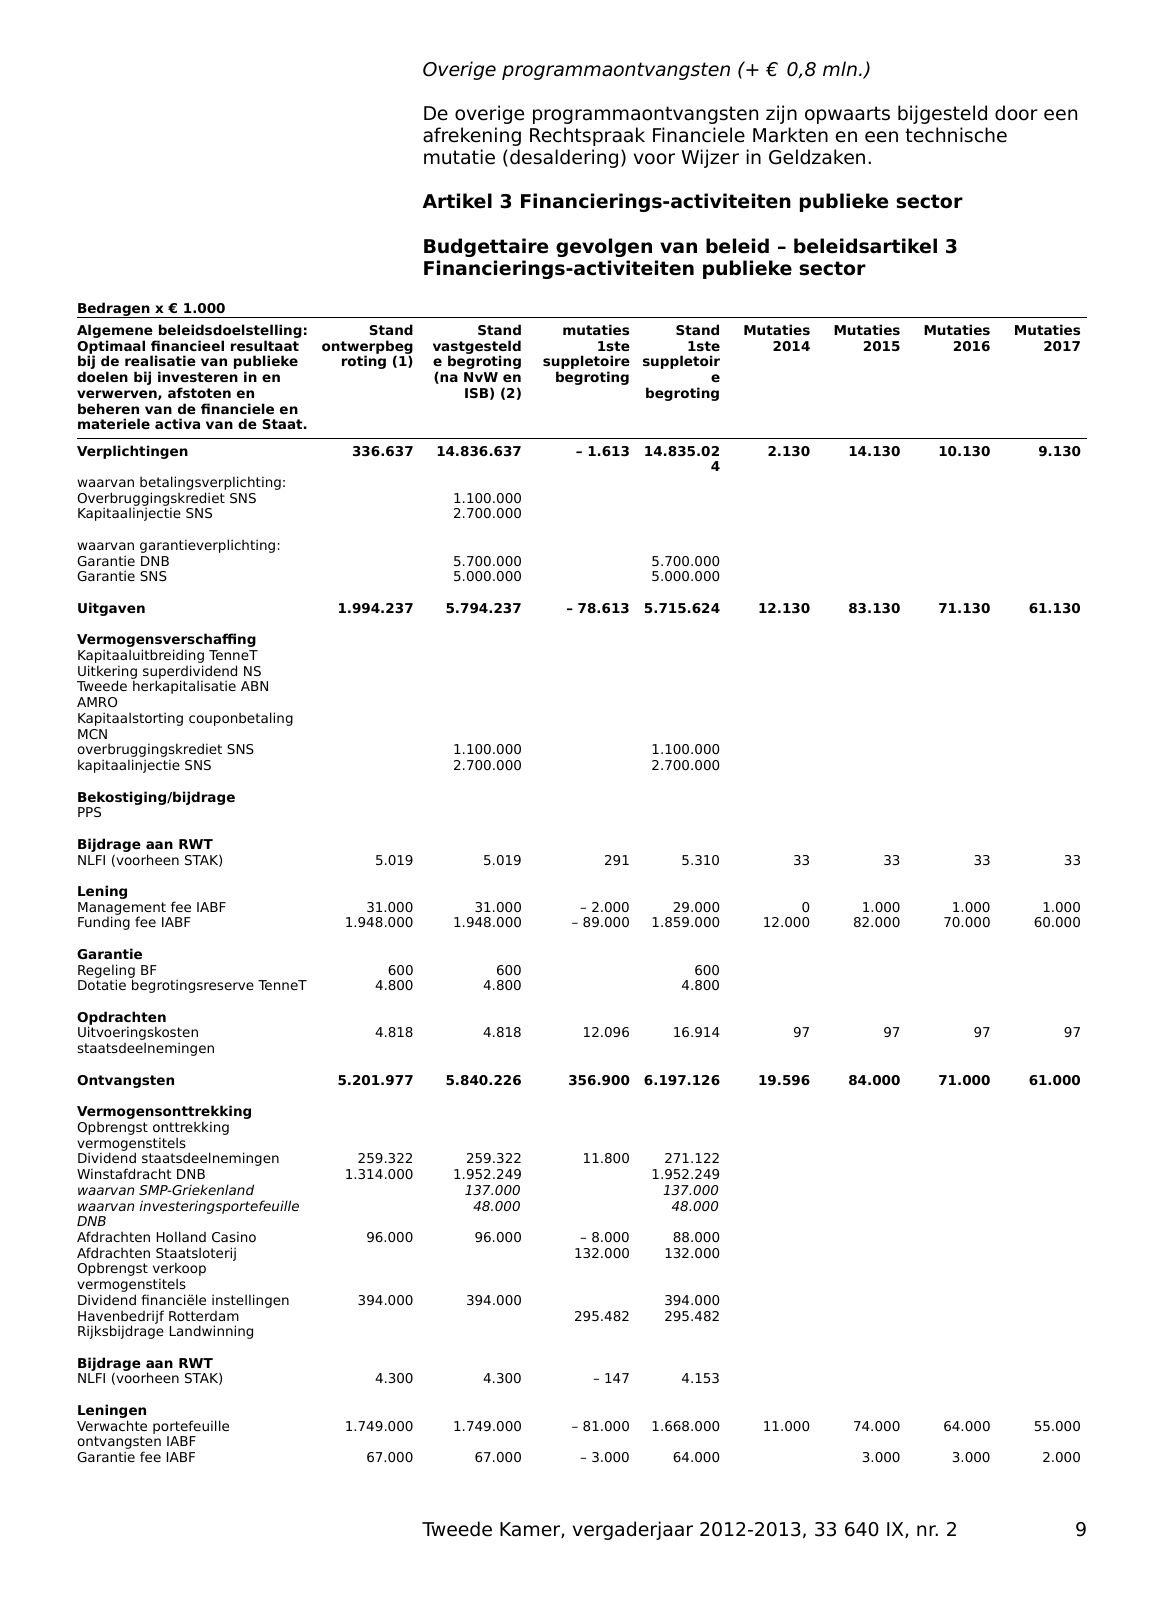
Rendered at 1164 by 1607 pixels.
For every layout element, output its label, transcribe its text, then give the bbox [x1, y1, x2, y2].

table_cell 29.000 [636, 900, 726, 915]
table_cell [816, 522, 906, 538]
table_cell 16.914 [636, 1025, 726, 1057]
table_cell [311, 1246, 419, 1261]
table_cell [419, 1403, 527, 1418]
table_cell – 8.000 [528, 1230, 636, 1246]
table_cell [906, 789, 996, 805]
table_cell [419, 1088, 527, 1104]
table_cell [906, 837, 996, 852]
table_cell [311, 1356, 419, 1371]
table_cell [419, 1261, 527, 1293]
table_cell [816, 616, 906, 632]
table_cell [419, 1104, 527, 1120]
table_cell [636, 664, 726, 679]
table_cell [726, 742, 816, 758]
table_cell [636, 648, 726, 663]
table_cell [528, 632, 636, 648]
table_cell – 1.613 [528, 439, 636, 475]
table_cell 1.314.000 [311, 1167, 419, 1183]
table_cell 2.700.000 [636, 758, 726, 774]
table_cell [906, 978, 996, 994]
table_cell [906, 742, 996, 758]
table_cell Leningen [77, 1403, 311, 1418]
table_cell [636, 538, 726, 553]
table_cell [636, 821, 726, 837]
table_cell 48.000 [419, 1198, 527, 1230]
table_cell [816, 931, 906, 947]
table_cell [528, 1167, 636, 1183]
table_cell [996, 1246, 1087, 1261]
table_cell 394.000 [311, 1293, 419, 1308]
table_cell 2.700.000 [419, 758, 527, 774]
table_cell [726, 805, 816, 821]
table_cell 4.300 [419, 1371, 527, 1387]
table_cell waarvan SMP-Griekenland [77, 1183, 311, 1198]
table_cell [996, 1120, 1087, 1151]
table_cell 1.668.000 [636, 1419, 726, 1450]
table_cell [528, 1403, 636, 1418]
table_cell [528, 978, 636, 994]
table_cell [816, 994, 906, 1009]
table_cell 64.000 [906, 1419, 996, 1450]
table_cell 394.000 [419, 1293, 527, 1308]
table_cell [311, 805, 419, 821]
table_cell 3.000 [816, 1450, 906, 1466]
table_cell 1.994.237 [311, 601, 419, 616]
table_cell [419, 585, 527, 601]
table_cell [726, 868, 816, 884]
table_cell [996, 569, 1087, 585]
table_cell 74.000 [816, 1419, 906, 1450]
table_cell [419, 884, 527, 899]
table_cell [636, 805, 726, 821]
table_cell [528, 742, 636, 758]
table_cell [528, 585, 636, 601]
table_cell Opbrengst onttrekking vermogenstitels [77, 1120, 311, 1151]
table_cell [906, 1309, 996, 1340]
table_cell Mutaties 2015 [816, 318, 906, 438]
table_cell [311, 554, 419, 569]
table_cell Bekostiging/bijdrage [77, 789, 311, 805]
table_cell [419, 1120, 527, 1151]
table_cell [77, 1057, 311, 1072]
table_cell [906, 947, 996, 962]
table_cell [419, 1010, 527, 1025]
table_cell Ontvangsten [77, 1073, 311, 1088]
table_cell 137.000 [419, 1183, 527, 1198]
table_cell Tweede herkapitalisatie ABN AMRO [77, 679, 311, 711]
table_cell [726, 837, 816, 852]
table_cell 0 [726, 900, 816, 915]
table_cell [311, 632, 419, 648]
table_cell [906, 1387, 996, 1403]
table_cell 97 [996, 1025, 1087, 1057]
table_cell [816, 1261, 906, 1293]
table_cell [996, 963, 1087, 978]
table_cell [311, 789, 419, 805]
table_cell [528, 1104, 636, 1120]
table_cell [816, 789, 906, 805]
table_cell 600 [419, 963, 527, 978]
table_cell [906, 1151, 996, 1167]
table_cell 600 [636, 963, 726, 978]
table_cell Afdrachten Holland Casino [77, 1230, 311, 1246]
table_cell 10.130 [906, 439, 996, 475]
table_cell [726, 963, 816, 978]
table_cell Dividend financiële instellingen [77, 1293, 311, 1308]
table_cell Afdrachten Staatsloterij [77, 1246, 311, 1261]
table_cell [816, 554, 906, 569]
table_cell [816, 837, 906, 852]
table_cell [726, 585, 816, 601]
table_cell [906, 1104, 996, 1120]
table_cell [528, 931, 636, 947]
table_cell [636, 522, 726, 538]
table_cell [726, 1151, 816, 1167]
table_cell [996, 522, 1087, 538]
table_cell [311, 1010, 419, 1025]
table_cell [77, 774, 311, 789]
table_cell [726, 569, 816, 585]
table_cell [528, 491, 636, 506]
table_cell 33 [726, 852, 816, 868]
table_cell [816, 1387, 906, 1403]
table_cell [77, 868, 311, 884]
table_cell [311, 868, 419, 884]
table_cell [996, 711, 1087, 742]
table_cell [816, 1371, 906, 1387]
table_cell 1.100.000 [636, 742, 726, 758]
table_cell [906, 554, 996, 569]
table_cell Stand 1ste suppletoire begroting [636, 318, 726, 438]
table_cell [996, 632, 1087, 648]
table_cell 1.749.000 [419, 1419, 527, 1450]
table_cell [311, 491, 419, 506]
table_cell 1.948.000 [419, 915, 527, 931]
table_cell [906, 805, 996, 821]
table_cell 14.835.024 [636, 439, 726, 475]
table_cell [636, 994, 726, 1009]
table_cell Overbruggingskrediet SNS [77, 491, 311, 506]
table_cell [311, 1120, 419, 1151]
table_cell Havenbedrijf Rotterdam Rijksbijdrage Landwinning [77, 1309, 311, 1340]
table_cell [726, 1230, 816, 1246]
table_cell [636, 884, 726, 899]
table_cell 1.000 [816, 900, 906, 915]
table_cell [528, 805, 636, 821]
table_cell Funding fee IABF [77, 915, 311, 931]
table_cell [528, 711, 636, 742]
table_cell 96.000 [419, 1230, 527, 1246]
table_cell [311, 538, 419, 553]
table_cell [726, 1261, 816, 1293]
table_cell [726, 1246, 816, 1261]
table_cell [906, 1183, 996, 1198]
table_cell 97 [816, 1025, 906, 1057]
table_cell [726, 554, 816, 569]
table_cell Vermogensverschaffing [77, 632, 311, 648]
table_cell Uitgaven [77, 601, 311, 616]
table_cell [996, 1293, 1087, 1308]
table_cell [311, 1183, 419, 1198]
table_cell 2.130 [726, 439, 816, 475]
table_cell Garantie SNS [77, 569, 311, 585]
table_cell [419, 789, 527, 805]
table_cell [636, 1387, 726, 1403]
table_cell Uitkering superdividend NS [77, 664, 311, 679]
table_cell [726, 491, 816, 506]
table_cell [311, 1309, 419, 1340]
table_cell [906, 632, 996, 648]
table_cell NLFI (voorheen STAK) [77, 852, 311, 868]
table_cell 11.000 [726, 1419, 816, 1450]
table_cell [816, 1167, 906, 1183]
table_cell [906, 1198, 996, 1230]
table_cell [636, 632, 726, 648]
table_cell [996, 475, 1087, 491]
table_cell 64.000 [636, 1450, 726, 1466]
table_cell 48.000 [636, 1198, 726, 1230]
table_cell [726, 679, 816, 711]
table_cell [996, 931, 1087, 947]
table_cell – 3.000 [528, 1450, 636, 1466]
table_cell [77, 821, 311, 837]
table_cell Lening [77, 884, 311, 899]
table_cell [528, 758, 636, 774]
table_cell [726, 632, 816, 648]
table_cell [726, 774, 816, 789]
table_cell Stand ontwerpbegroting (1) [311, 318, 419, 438]
table_cell [906, 1246, 996, 1261]
table_cell [726, 1340, 816, 1356]
table_cell [726, 758, 816, 774]
table_cell [419, 821, 527, 837]
table_cell [726, 475, 816, 491]
table_cell [726, 1183, 816, 1198]
table_cell [996, 1356, 1087, 1371]
table_cell [906, 1340, 996, 1356]
table_cell [906, 1371, 996, 1387]
table_cell 1.952.249 [419, 1167, 527, 1183]
table_cell [419, 538, 527, 553]
table_cell 67.000 [419, 1450, 527, 1466]
table_cell [311, 664, 419, 679]
table_cell 336.637 [311, 439, 419, 475]
table_cell [311, 475, 419, 491]
table_cell [528, 1010, 636, 1025]
table_cell [816, 1293, 906, 1308]
table_cell [311, 931, 419, 947]
table_cell [311, 884, 419, 899]
table_cell [311, 994, 419, 1009]
table_cell [77, 994, 311, 1009]
table_cell [528, 1198, 636, 1230]
table_cell Mutaties 2017 [996, 318, 1087, 438]
table_cell [906, 994, 996, 1009]
table_cell [906, 1403, 996, 1418]
table_cell [996, 1057, 1087, 1072]
table_cell [996, 994, 1087, 1009]
table_cell [528, 1387, 636, 1403]
table_cell [77, 1387, 311, 1403]
table_cell [726, 1293, 816, 1308]
table_cell 5.000.000 [419, 569, 527, 585]
table_cell Regeling BF [77, 963, 311, 978]
table_cell 4.800 [419, 978, 527, 994]
table_cell 33 [906, 852, 996, 868]
table_cell 5.310 [636, 852, 726, 868]
table_cell [906, 1167, 996, 1183]
table_cell [906, 711, 996, 742]
table_cell [726, 1167, 816, 1183]
table_cell 83.130 [816, 601, 906, 616]
table_cell [726, 994, 816, 1009]
table_cell 19.596 [726, 1073, 816, 1088]
table_cell [906, 664, 996, 679]
table_cell 5.700.000 [636, 554, 726, 569]
table_cell [816, 1183, 906, 1198]
table_cell [311, 585, 419, 601]
table_cell Vermogensonttrekking [77, 1104, 311, 1120]
table_cell [636, 837, 726, 852]
table_cell [996, 947, 1087, 962]
table_cell 97 [726, 1025, 816, 1057]
table_cell [996, 679, 1087, 711]
table_cell [906, 774, 996, 789]
table_cell 291 [528, 852, 636, 868]
table_cell [996, 1151, 1087, 1167]
table_cell [816, 1088, 906, 1104]
table_cell [636, 774, 726, 789]
table_cell [419, 711, 527, 742]
table_cell [528, 1293, 636, 1308]
table_cell 1.948.000 [311, 915, 419, 931]
table_cell Bijdrage aan RWT [77, 837, 311, 852]
table_cell [816, 711, 906, 742]
table_cell [816, 1403, 906, 1418]
table_cell [816, 538, 906, 553]
table_cell 33 [996, 852, 1087, 868]
table_cell [996, 1198, 1087, 1230]
table_cell Stand vastgestelde begroting (na NvW en ISB) (2) [419, 318, 527, 438]
table_cell [528, 947, 636, 962]
table_cell 295.482 [528, 1309, 636, 1340]
table_cell 1.749.000 [311, 1419, 419, 1450]
table_cell [996, 742, 1087, 758]
table_cell PPS [77, 805, 311, 821]
table_cell 61.130 [996, 601, 1087, 616]
table_cell 137.000 [636, 1183, 726, 1198]
table_cell [636, 1104, 726, 1120]
table_cell 2.700.000 [419, 506, 527, 522]
table_cell [996, 554, 1087, 569]
table_cell [816, 569, 906, 585]
table_cell [726, 616, 816, 632]
table_cell 9.130 [996, 439, 1087, 475]
table_cell [528, 679, 636, 711]
table_cell [311, 1104, 419, 1120]
table_cell [996, 616, 1087, 632]
table_cell [726, 1450, 816, 1466]
table_cell [726, 522, 816, 538]
table_cell 14.130 [816, 439, 906, 475]
table_cell [906, 585, 996, 601]
table_cell 132.000 [636, 1246, 726, 1261]
table_cell Dividend staatsdeelnemingen [77, 1151, 311, 1167]
table_cell [311, 774, 419, 789]
table_cell [419, 632, 527, 648]
table_cell [528, 475, 636, 491]
table_cell [726, 1403, 816, 1418]
table_cell Verplichtingen [77, 439, 311, 475]
table_cell [528, 648, 636, 663]
table_cell [816, 805, 906, 821]
table_cell [311, 821, 419, 837]
table_cell [906, 679, 996, 711]
table_cell [816, 679, 906, 711]
table_cell [311, 679, 419, 711]
table_cell Opbrengst verkoop vermogenstitels [77, 1261, 311, 1293]
table_cell [636, 947, 726, 962]
table_cell [996, 1183, 1087, 1198]
table_cell 67.000 [311, 1450, 419, 1466]
table_cell Verwachte portefeuille ontvangsten IABF [77, 1419, 311, 1450]
table_cell [636, 868, 726, 884]
table_cell 4.818 [419, 1025, 527, 1057]
table_cell [906, 1057, 996, 1072]
table_cell [528, 789, 636, 805]
table_cell [419, 616, 527, 632]
table_cell – 2.000 [528, 900, 636, 915]
table_cell [996, 978, 1087, 994]
table_cell [419, 1356, 527, 1371]
table_cell [311, 1261, 419, 1293]
table_cell [528, 554, 636, 569]
table_cell [906, 1230, 996, 1246]
table_cell [816, 774, 906, 789]
table_cell [996, 1167, 1087, 1183]
table_cell – 81.000 [528, 1419, 636, 1450]
table_cell 14.836.637 [419, 439, 527, 475]
table_cell Management fee IABF [77, 900, 311, 915]
table_cell [528, 1057, 636, 1072]
table_cell [996, 1387, 1087, 1403]
table_cell 6.197.126 [636, 1073, 726, 1088]
table_cell 70.000 [906, 915, 996, 931]
table_cell [528, 664, 636, 679]
table_cell [636, 1403, 726, 1418]
table_cell 5.000.000 [636, 569, 726, 585]
table_cell [636, 585, 726, 601]
table_cell [996, 664, 1087, 679]
table_cell 259.322 [419, 1151, 527, 1167]
table_cell [636, 679, 726, 711]
table_cell Kapitaalinjectie SNS [77, 506, 311, 522]
table_cell [816, 884, 906, 899]
table_cell [726, 664, 816, 679]
table_cell [636, 789, 726, 805]
table_cell [726, 1356, 816, 1371]
table_cell [726, 931, 816, 947]
table_cell [528, 884, 636, 899]
table_cell [419, 931, 527, 947]
table_cell [419, 994, 527, 1009]
table_cell [996, 491, 1087, 506]
table_cell [906, 1120, 996, 1151]
table_cell [419, 837, 527, 852]
table_cell [816, 632, 906, 648]
table_cell [996, 837, 1087, 852]
table_cell Mutaties 2016 [906, 318, 996, 438]
table_cell [816, 1057, 906, 1072]
table_cell [996, 1104, 1087, 1120]
table_cell Dotatie begrotingsreserve TenneT [77, 978, 311, 994]
table_cell Bijdrage aan RWT [77, 1356, 311, 1371]
table_cell [996, 758, 1087, 774]
table_cell 5.840.226 [419, 1073, 527, 1088]
table_cell 1.859.000 [636, 915, 726, 931]
table_cell [528, 569, 636, 585]
table_cell [77, 616, 311, 632]
table_cell [311, 1057, 419, 1072]
table_cell 5.715.624 [636, 601, 726, 616]
table_cell [636, 491, 726, 506]
table_cell 5.201.977 [311, 1073, 419, 1088]
table_cell [816, 1151, 906, 1167]
table_cell [419, 679, 527, 711]
table_cell 295.482 [636, 1309, 726, 1340]
table_cell [816, 491, 906, 506]
table_cell [726, 1010, 816, 1025]
table_cell [528, 1356, 636, 1371]
table_cell Opdrachten [77, 1010, 311, 1025]
table_cell [528, 1340, 636, 1356]
table_cell [816, 475, 906, 491]
table_cell [419, 664, 527, 679]
table_cell [726, 978, 816, 994]
table_cell [726, 789, 816, 805]
table_cell [528, 994, 636, 1009]
table_cell [906, 884, 996, 899]
table_cell 4.153 [636, 1371, 726, 1387]
table_cell 97 [906, 1025, 996, 1057]
table_cell [906, 491, 996, 506]
table_cell [906, 758, 996, 774]
table_cell [906, 1088, 996, 1104]
table_cell [906, 931, 996, 947]
table_cell 1.000 [996, 900, 1087, 915]
table_cell [816, 1246, 906, 1261]
table_cell [726, 1057, 816, 1072]
table_cell [726, 1371, 816, 1387]
table_cell [419, 1057, 527, 1072]
table_cell [906, 506, 996, 522]
table_cell – 147 [528, 1371, 636, 1387]
table_cell [906, 475, 996, 491]
table_cell [726, 1088, 816, 1104]
table_cell [816, 1120, 906, 1151]
table_cell [528, 963, 636, 978]
table_cell Kapitaalstorting couponbetaling MCN [77, 711, 311, 742]
table_cell 61.000 [996, 1073, 1087, 1088]
table_cell [726, 821, 816, 837]
table_cell [726, 648, 816, 663]
table_cell [636, 616, 726, 632]
table_cell [996, 1340, 1087, 1356]
table_cell [311, 648, 419, 663]
table_cell [311, 1088, 419, 1104]
table_cell [528, 616, 636, 632]
table_cell [816, 648, 906, 663]
table_cell 60.000 [996, 915, 1087, 931]
table_cell [419, 475, 527, 491]
table_cell 12.130 [726, 601, 816, 616]
table_cell [528, 821, 636, 837]
table_cell [816, 1340, 906, 1356]
table_cell [726, 884, 816, 899]
table_cell [311, 758, 419, 774]
table_cell 5.794.237 [419, 601, 527, 616]
table_cell [906, 522, 996, 538]
table_cell 88.000 [636, 1230, 726, 1246]
table_cell [906, 1293, 996, 1308]
table_cell [528, 1183, 636, 1198]
table_cell [528, 522, 636, 538]
table_cell [906, 1356, 996, 1371]
table_cell waarvan betalingsverplichting: [77, 475, 311, 491]
table_cell [419, 648, 527, 663]
table_cell 71.130 [906, 601, 996, 616]
table_cell [996, 1261, 1087, 1293]
table_cell [77, 931, 311, 947]
table_cell [311, 522, 419, 538]
table_cell [816, 1356, 906, 1371]
table_cell [419, 522, 527, 538]
table_cell [996, 1403, 1087, 1418]
table_cell [636, 1057, 726, 1072]
table_cell [996, 1230, 1087, 1246]
table_cell [726, 1387, 816, 1403]
table_cell 55.000 [996, 1419, 1087, 1450]
table_cell 31.000 [311, 900, 419, 915]
table_cell 31.000 [419, 900, 527, 915]
table_cell [906, 616, 996, 632]
table_cell [419, 1309, 527, 1340]
table_cell [528, 506, 636, 522]
table_cell 4.800 [311, 978, 419, 994]
table_cell [906, 821, 996, 837]
table_cell 5.700.000 [419, 554, 527, 569]
table_cell [816, 585, 906, 601]
table_cell [816, 1198, 906, 1230]
table_cell [816, 664, 906, 679]
table_cell Garantie [77, 947, 311, 962]
table_cell 4.818 [311, 1025, 419, 1057]
table_cell [419, 1387, 527, 1403]
table_cell [311, 742, 419, 758]
table_cell [419, 774, 527, 789]
table_cell Kapitaaluitbreiding TenneT [77, 648, 311, 663]
table_cell [816, 506, 906, 522]
table_cell [528, 837, 636, 852]
table_cell [311, 1403, 419, 1418]
table_cell [528, 1261, 636, 1293]
table_cell [726, 1120, 816, 1151]
table_cell waarvan investeringsportefeuille DNB [77, 1198, 311, 1230]
table_cell [636, 506, 726, 522]
table_cell [726, 538, 816, 553]
table_cell [906, 648, 996, 663]
table_cell 82.000 [816, 915, 906, 931]
table_cell [311, 1387, 419, 1403]
table_cell [906, 538, 996, 553]
table_cell [996, 648, 1087, 663]
table_cell 1.952.249 [636, 1167, 726, 1183]
table_cell [906, 569, 996, 585]
table_cell [77, 522, 311, 538]
table_cell 3.000 [906, 1450, 996, 1466]
table_cell 12.096 [528, 1025, 636, 1057]
table_cell [311, 1340, 419, 1356]
subtitle Artikel 3 Financierings-activiteiten publieke sector [422, 191, 1087, 213]
table_cell 600 [311, 963, 419, 978]
table_cell 259.322 [311, 1151, 419, 1167]
table_cell [726, 1104, 816, 1120]
table_cell 394.000 [636, 1293, 726, 1308]
table_cell [996, 1010, 1087, 1025]
table_cell [311, 616, 419, 632]
table_cell 12.000 [726, 915, 816, 931]
table_cell [816, 978, 906, 994]
table_cell [311, 947, 419, 962]
table_cell [906, 1261, 996, 1293]
table_cell 71.000 [906, 1073, 996, 1088]
table_cell Mutaties 2014 [726, 318, 816, 438]
table_cell [996, 884, 1087, 899]
table_cell [636, 1088, 726, 1104]
table_cell 5.019 [419, 852, 527, 868]
table_cell [419, 1246, 527, 1261]
table_cell [636, 1356, 726, 1371]
table_cell [816, 1309, 906, 1340]
table_cell 1.100.000 [419, 491, 527, 506]
table_cell [816, 1010, 906, 1025]
table_cell [636, 1010, 726, 1025]
table_cell 271.122 [636, 1151, 726, 1167]
table_cell [726, 1198, 816, 1230]
table_cell 2.000 [996, 1450, 1087, 1466]
table_cell 1.100.000 [419, 742, 527, 758]
table_cell Algemene beleidsdoelstelling: Optimaal financieel resultaat bij de realisatie van publieke doelen bij investeren in en verwerven, afstoten en beheren van de financiele en materiele activa van de Staat. [77, 318, 311, 438]
table_cell [311, 837, 419, 852]
table_cell [726, 506, 816, 522]
table_cell [726, 711, 816, 742]
table_cell [816, 742, 906, 758]
table_cell [528, 868, 636, 884]
table_cell kapitaalinjectie SNS [77, 758, 311, 774]
table_cell Uitvoeringskosten staatsdeelnemingen [77, 1025, 311, 1057]
table_cell overbruggingskrediet SNS [77, 742, 311, 758]
table_cell [816, 963, 906, 978]
table_cell [636, 1120, 726, 1151]
table_cell waarvan garantieverplichting: [77, 538, 311, 553]
table_cell [636, 475, 726, 491]
table_cell [311, 569, 419, 585]
table_cell [636, 1261, 726, 1293]
text De overige programmaontvangsten zijn opwaarts bijgesteld door een afrekening Rechtspraak Financiele Markten en een technische mutatie (desaldering) voor Wijzer in Geldzaken. [422, 103, 1087, 169]
table_cell [419, 805, 527, 821]
table_cell [528, 774, 636, 789]
table_cell [528, 1088, 636, 1104]
table_cell [906, 1010, 996, 1025]
table_cell [996, 585, 1087, 601]
table_cell [77, 1088, 311, 1104]
table_cell 11.800 [528, 1151, 636, 1167]
table_cell [528, 538, 636, 553]
table_cell Garantie fee IABF [77, 1450, 311, 1466]
table_cell [996, 868, 1087, 884]
table_cell 4.300 [311, 1371, 419, 1387]
table_cell [419, 947, 527, 962]
table_cell [996, 506, 1087, 522]
table_cell 132.000 [528, 1246, 636, 1261]
table_cell 1.000 [906, 900, 996, 915]
table_cell [77, 585, 311, 601]
table_cell [311, 1198, 419, 1230]
table_cell [726, 1309, 816, 1340]
table_cell [636, 931, 726, 947]
table_cell [816, 758, 906, 774]
table_cell – 78.613 [528, 601, 636, 616]
table_cell [816, 947, 906, 962]
table_cell 5.019 [311, 852, 419, 868]
subtitle Overige programmaontvangsten (+ € 0,8 mln.) [422, 59, 1087, 81]
table_cell [311, 506, 419, 522]
table_cell [996, 538, 1087, 553]
table_cell mutaties 1ste suppletoire begroting [528, 318, 636, 438]
table_cell Garantie DNB [77, 554, 311, 569]
subtitle Budgettaire gevolgen van beleid – beleidsartikel 3 Financierings-activiteiten publieke sector [422, 236, 1087, 279]
table_header Bedragen x € 1.000 [77, 301, 1087, 317]
table_cell [996, 821, 1087, 837]
table_cell [816, 821, 906, 837]
table_cell Winstafdracht DNB [77, 1167, 311, 1183]
table_cell [996, 789, 1087, 805]
table_cell [996, 774, 1087, 789]
table_cell [906, 963, 996, 978]
table_cell – 89.000 [528, 915, 636, 931]
table_cell 96.000 [311, 1230, 419, 1246]
table_cell 4.800 [636, 978, 726, 994]
table_cell [996, 1371, 1087, 1387]
table_cell [419, 868, 527, 884]
table_cell [996, 805, 1087, 821]
table_cell [816, 868, 906, 884]
table_cell [419, 1340, 527, 1356]
table_cell [636, 1340, 726, 1356]
table_cell [816, 1104, 906, 1120]
table_cell [906, 868, 996, 884]
table_cell [726, 947, 816, 962]
table_cell 33 [816, 852, 906, 868]
table_cell 84.000 [816, 1073, 906, 1088]
table_cell [996, 1309, 1087, 1340]
table_cell [528, 1120, 636, 1151]
table_cell NLFI (voorheen STAK) [77, 1371, 311, 1387]
table_cell 356.900 [528, 1073, 636, 1088]
table_cell [311, 711, 419, 742]
table_cell [77, 1340, 311, 1356]
table_cell [996, 1088, 1087, 1104]
table_cell [816, 1230, 906, 1246]
table_cell [636, 711, 726, 742]
